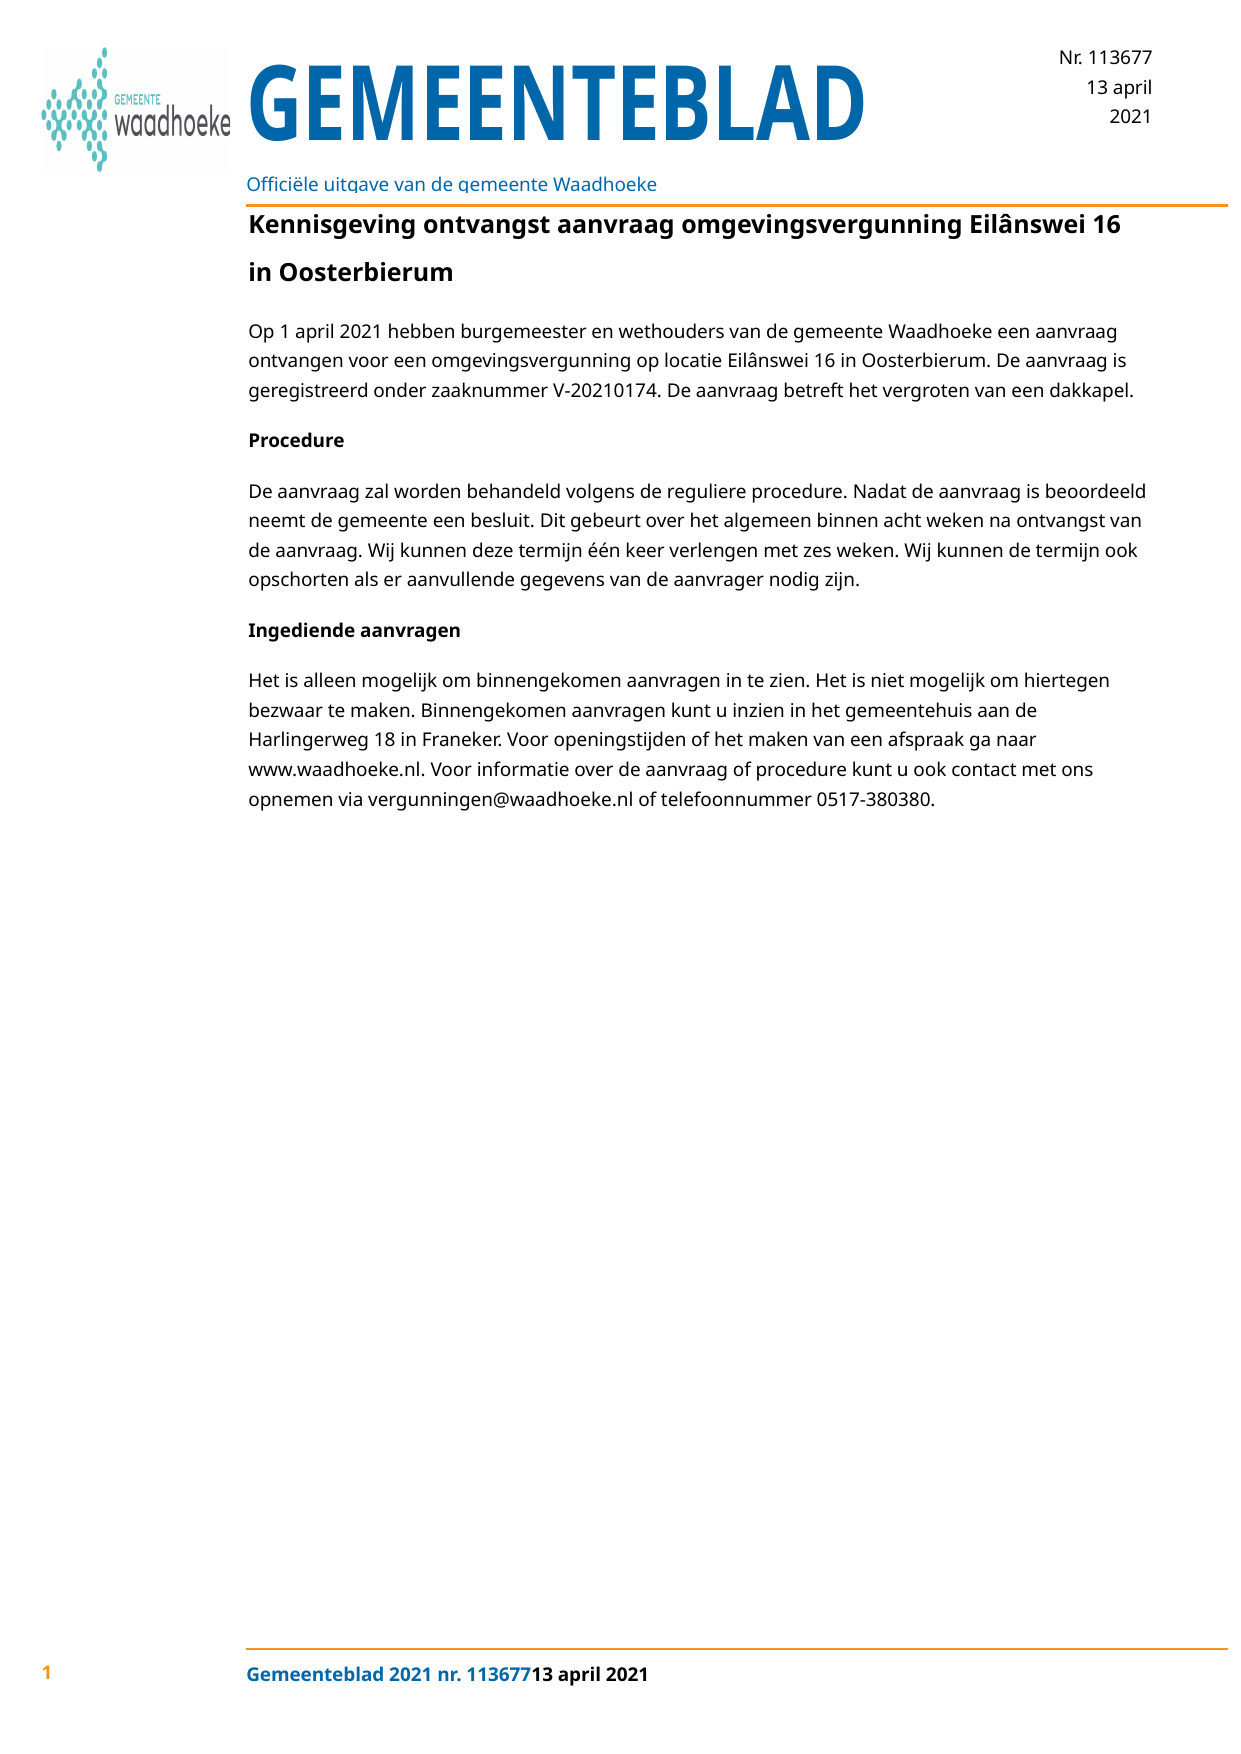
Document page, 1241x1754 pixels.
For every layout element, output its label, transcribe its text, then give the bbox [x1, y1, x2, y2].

text Het is alleen mogelijk om binnengekomen aanvragen in te zien. Het is niet mogelijk om hiertegen bezwaar te maken. Binnengekomen aanvragen kunt u inzien in het gemeentehuis aan de Harlingerweg 18 in Franeker. Voor openingstijden of het maken van een afspraak ga naar www.waadhoeke.nl. Voor informatie over de aanvraag of procedure kunt u ook contact met ons opnemen via vergunningen@waadhoeke.nl of telefoonnummer 0517-380380. [248, 667, 1152, 812]
text De aanvraag zal worden behandeld volgens de reguliere procedure. Nadat de aanvraag is beoordeeld neemt de gemeente een besluit. Dit gebeurt over het algemeen binnen acht weken na ontvangst van de aanvraag. Wij kunnen deze termijn één keer verlengen met zes weken. Wij kunnen de termijn ook opschorten als er aanvullende gegevens van de aanvrager nodig zijn. [248, 478, 1152, 592]
picture [41, 47, 231, 172]
text Op 1 april 2021 hebben burgemeester en wethouders van de gemeente Waadhoeke een aanvraag ontvangen voor een omgevingsvergunning op locatie Eilânswei 16 in Oosterbierum. De aanvraag is geregistreerd onder zaaknummer V-20210174. De aanvraag betreft het vergroten van een dakkapel. [248, 318, 1152, 403]
text Kennisgeving ontvangst aanvraag omgevingsvergunning Eilânswei 16 in Oosterbierum [248, 207, 1152, 288]
text Ingediende aanvragen [248, 617, 1152, 643]
text Procedure [248, 427, 1152, 453]
